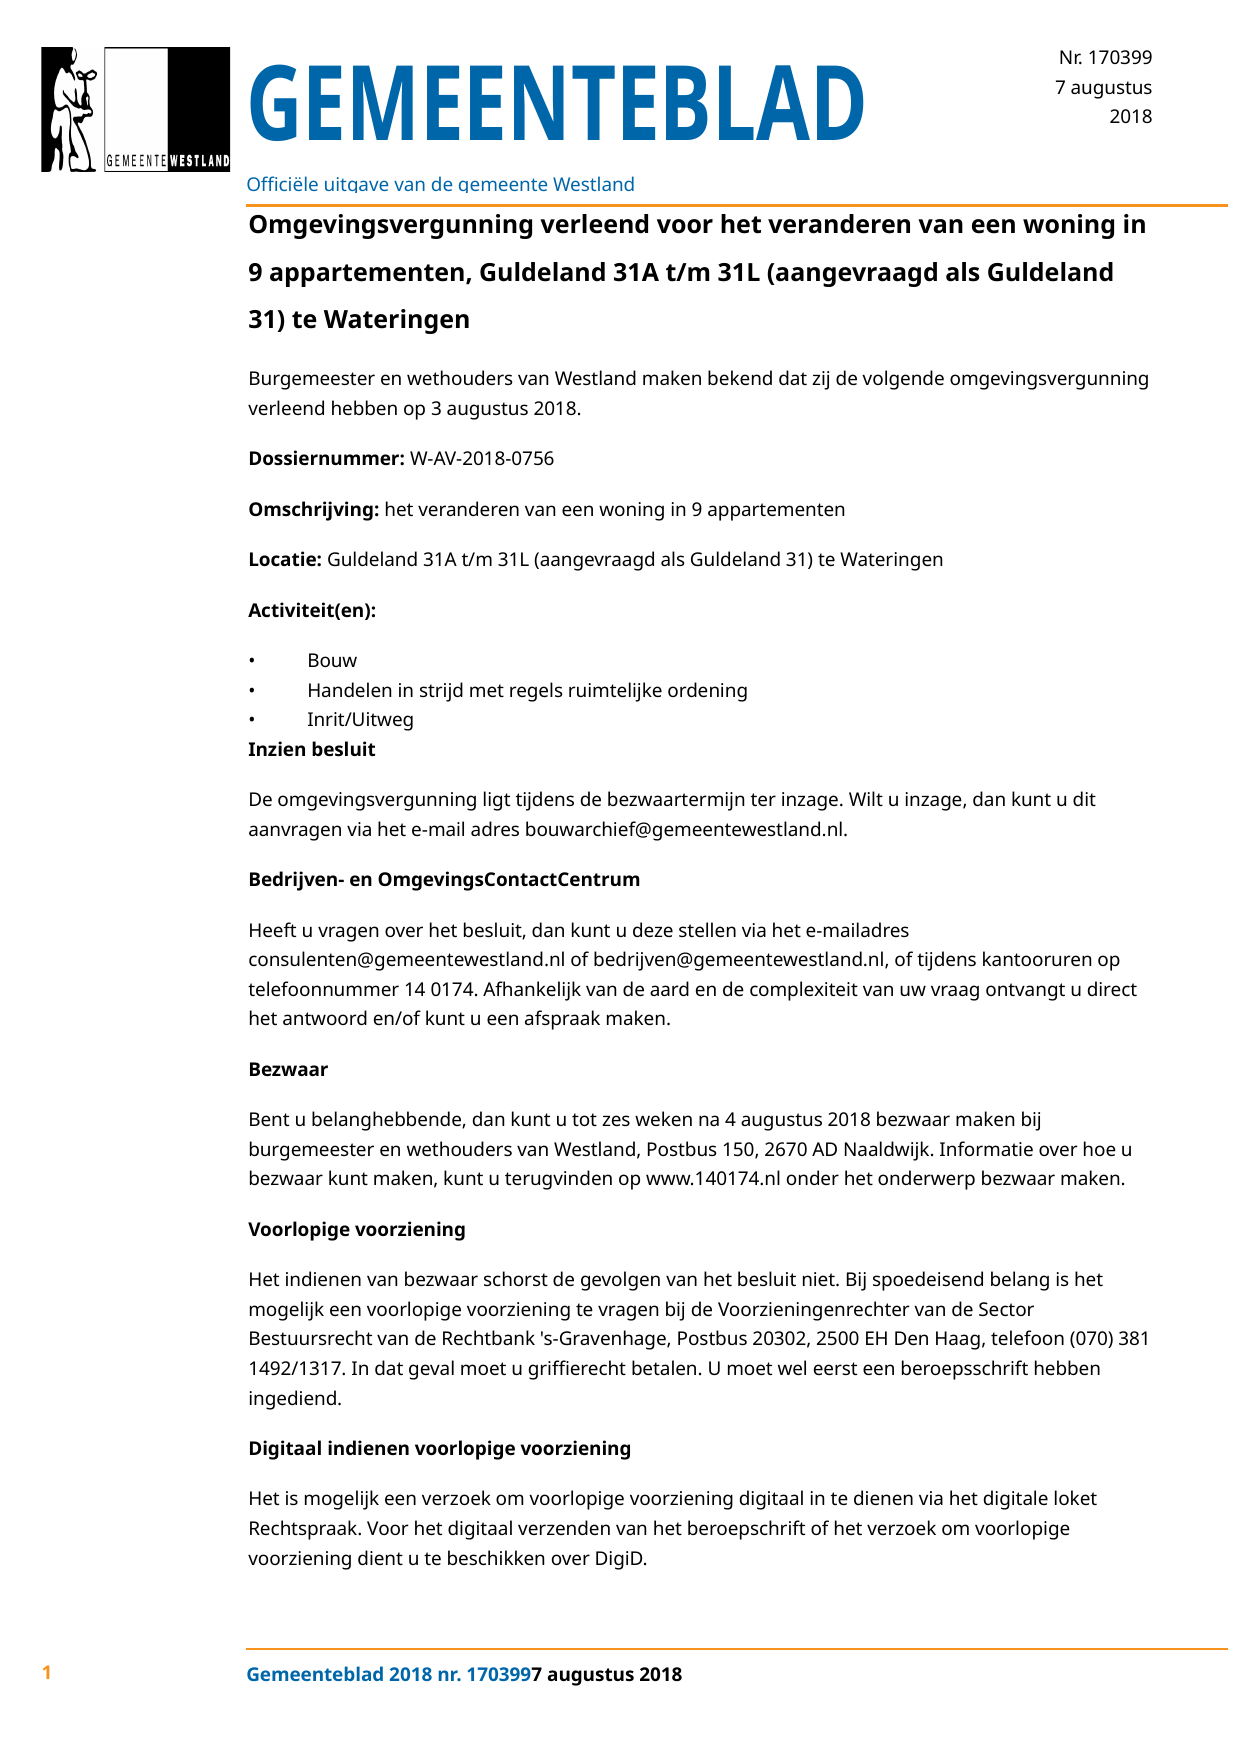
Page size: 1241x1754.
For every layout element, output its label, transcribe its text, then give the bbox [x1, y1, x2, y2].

text Bedrijven- en OmgevingsContactCentrum [248, 866, 1152, 892]
picture [41, 47, 231, 172]
text Het is mogelijk een verzoek om voorlopige voorziening digitaal in te dienen via het digitale loket Rechtspraak. Voor het digitaal verzenden van het beroepschrift of het verzoek om voorlopige voorziening dient u te beschikken over DigiD. [248, 1486, 1152, 1570]
list Bouw [248, 647, 1152, 673]
text Heeft u vragen over het besluit, dan kunt u deze stellen via het e-mailadres consulenten@gemeentewestland.nl of bedrijven@gemeentewestland.nl, of tijdens kantooruren op telefoonnummer 14 0174. Afhankelijk van de aard en de complexiteit van uw vraag ontvangt u direct het antwoord en/of kunt u een afspraak maken. [248, 917, 1152, 1031]
text Inzien besluit [248, 736, 1152, 762]
list Inrit/Uitweg [248, 706, 1152, 732]
text Bezwaar [248, 1056, 1152, 1082]
text Locatie: Guldeland 31A t/m 31L (aangevraagd als Guldeland 31) te Wateringen [248, 546, 1152, 572]
text Dossiernummer: W-AV-2018-0756 [248, 446, 1152, 471]
text Burgemeester en wethouders van Westland maken bekend dat zij de volgende omgevingsvergunning verleend hebben op 3 augustus 2018. [248, 366, 1152, 421]
list Handelen in strijd met regels ruimtelijke ordening [248, 677, 1152, 702]
text Omschrijving: het veranderen van een woning in 9 appartementen [248, 496, 1152, 522]
text Voorlopige voorziening [248, 1216, 1152, 1242]
text Het indienen van bezwaar schorst de gevolgen van het besluit niet. Bij spoedeisend belang is het mogelijk een voorlopige voorziening te vragen bij de Voorzieningenrechter van de Sector Bestuursrecht van de Rechtbank 's-Gravenhage, Postbus 20302, 2500 EH Den Haag, telefoon (070) 381 1492/1317. In dat geval moet u griffierecht betalen. U moet wel eerst een beroepsschrift hebben ingediend. [248, 1266, 1152, 1410]
text Activiteit(en): [248, 597, 1152, 622]
text Omgevingsvergunning verleend voor het veranderen van een woning in 9 appartementen, Guldeland 31A t/m 31L (aangevraagd als Guldeland 31) te Wateringen [248, 207, 1152, 336]
text Digitaal indienen voorlopige voorziening [248, 1435, 1152, 1461]
text Bent u belanghebbende, dan kunt u tot zes weken na 4 augustus 2018 bezwaar maken bij burgemeester en wethouders van Westland, Postbus 150, 2670 AD Naaldwijk. Informatie over hoe u bezwaar kunt maken, kunt u terugvinden op www.140174.nl onder het onderwerp bezwaar maken. [248, 1106, 1152, 1191]
text De omgevingsvergunning ligt tijdens de bezwaartermijn ter inzage. Wilt u inzage, dan kunt u dit aanvragen via het e-mail adres bouwarchief@gemeentewestland.nl. [248, 786, 1152, 842]
